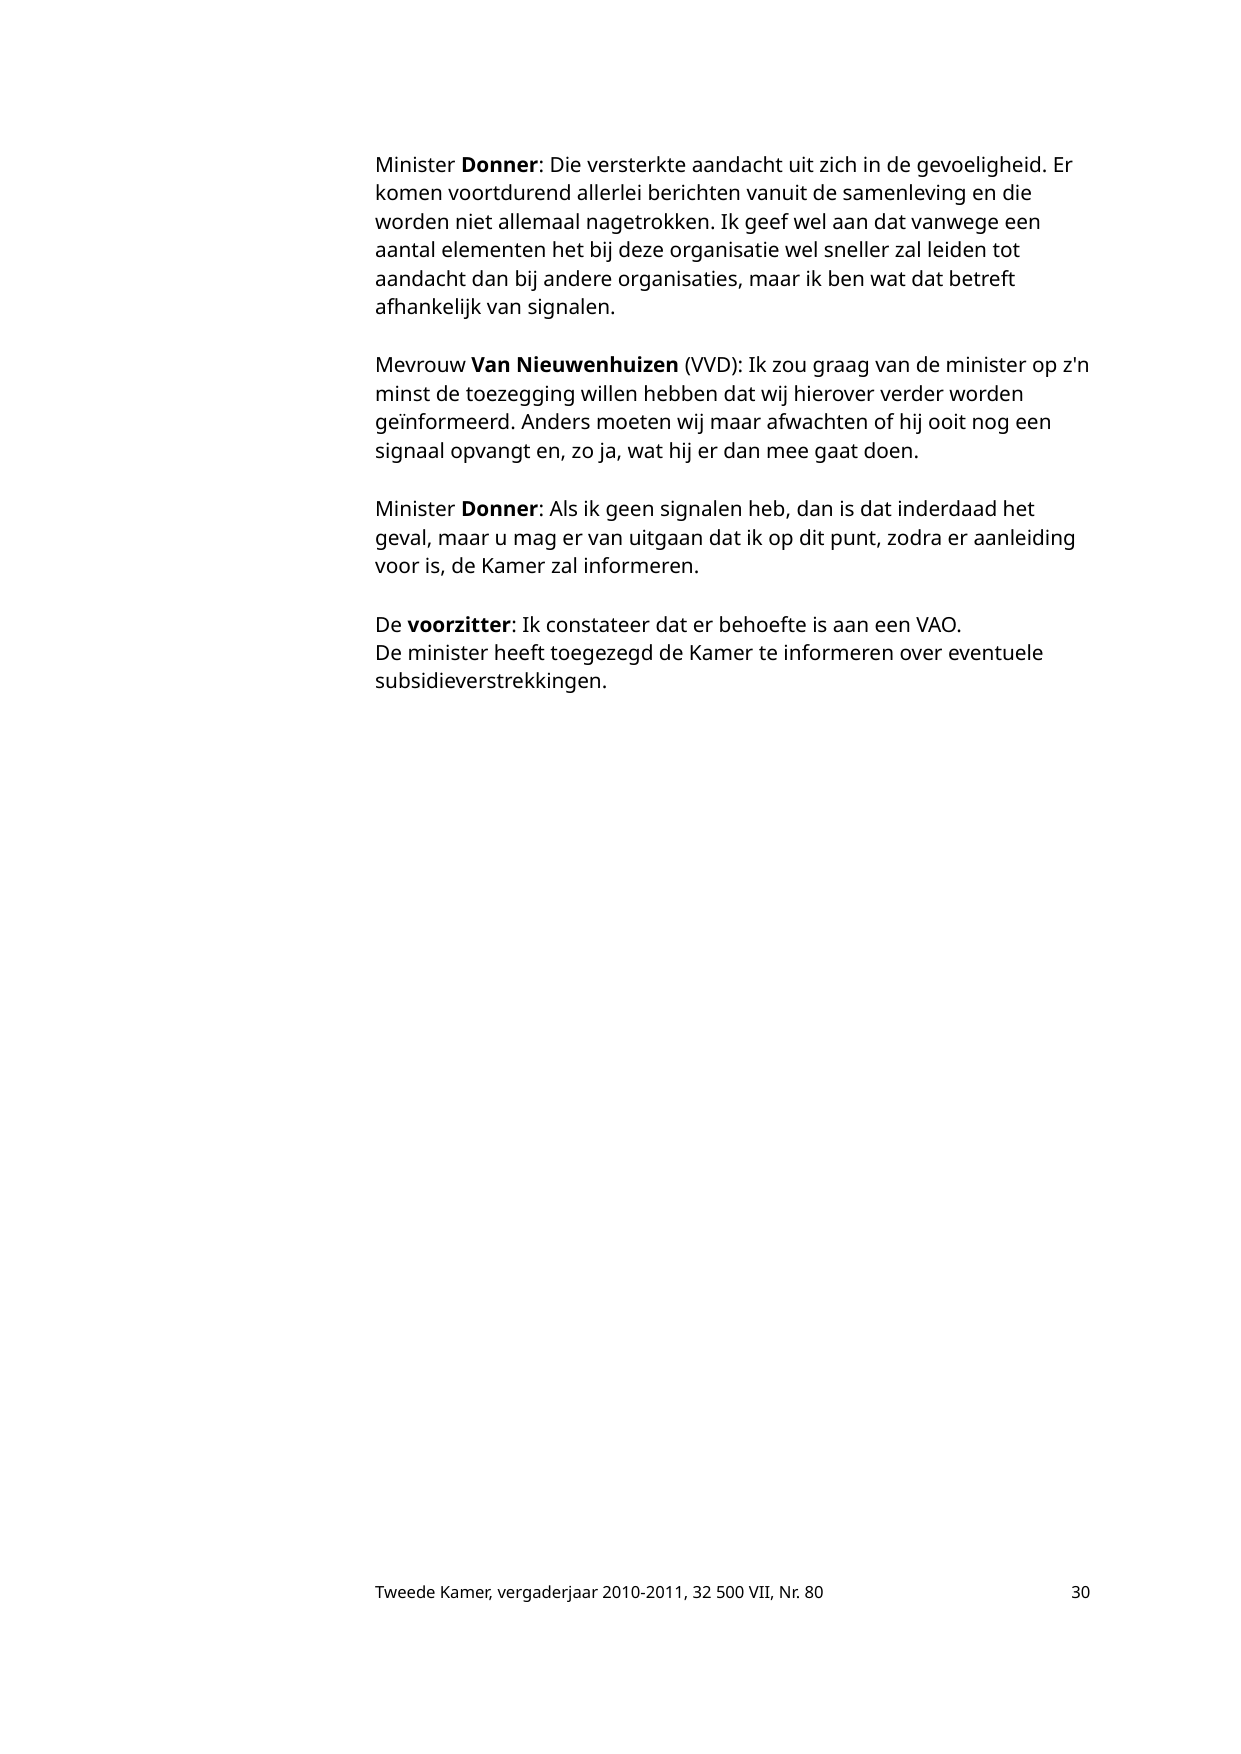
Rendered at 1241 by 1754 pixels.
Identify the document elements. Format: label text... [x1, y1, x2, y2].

text De voorzitter: Ik constateer dat er behoefte is aan een VAO. [375, 610, 1090, 638]
text Mevrouw Van Nieuwenhuizen (VVD): Ik zou graag van de minister op z'n minst de toezegging willen hebben dat wij hierover verder worden geïnformeerd. Anders moeten wij maar afwachten of hij ooit nog een signaal opvangt en, zo ja, wat hij er dan mee gaat doen. [375, 351, 1090, 464]
text Minister Donner: Als ik geen signalen heb, dan is dat inderdaad het geval, maar u mag er van uitgaan dat ik op dit punt, zodra er aanleiding voor is, de Kamer zal informeren. [375, 494, 1090, 580]
text De minister heeft toegezegd de Kamer te informeren over eventuele subsidieverstrekkingen. [375, 638, 1090, 695]
text Minister Donner: Die versterkte aandacht uit zich in de gevoeligheid. Er komen voortdurend allerlei berichten vanuit de samenleving en die worden niet allemaal nagetrokken. Ik geef wel aan dat vanwege een aantal elementen het bij deze organisatie wel sneller zal leiden tot aandacht dan bij andere organisaties, maar ik ben wat dat betreft afhankelijk van signalen. [375, 150, 1090, 321]
